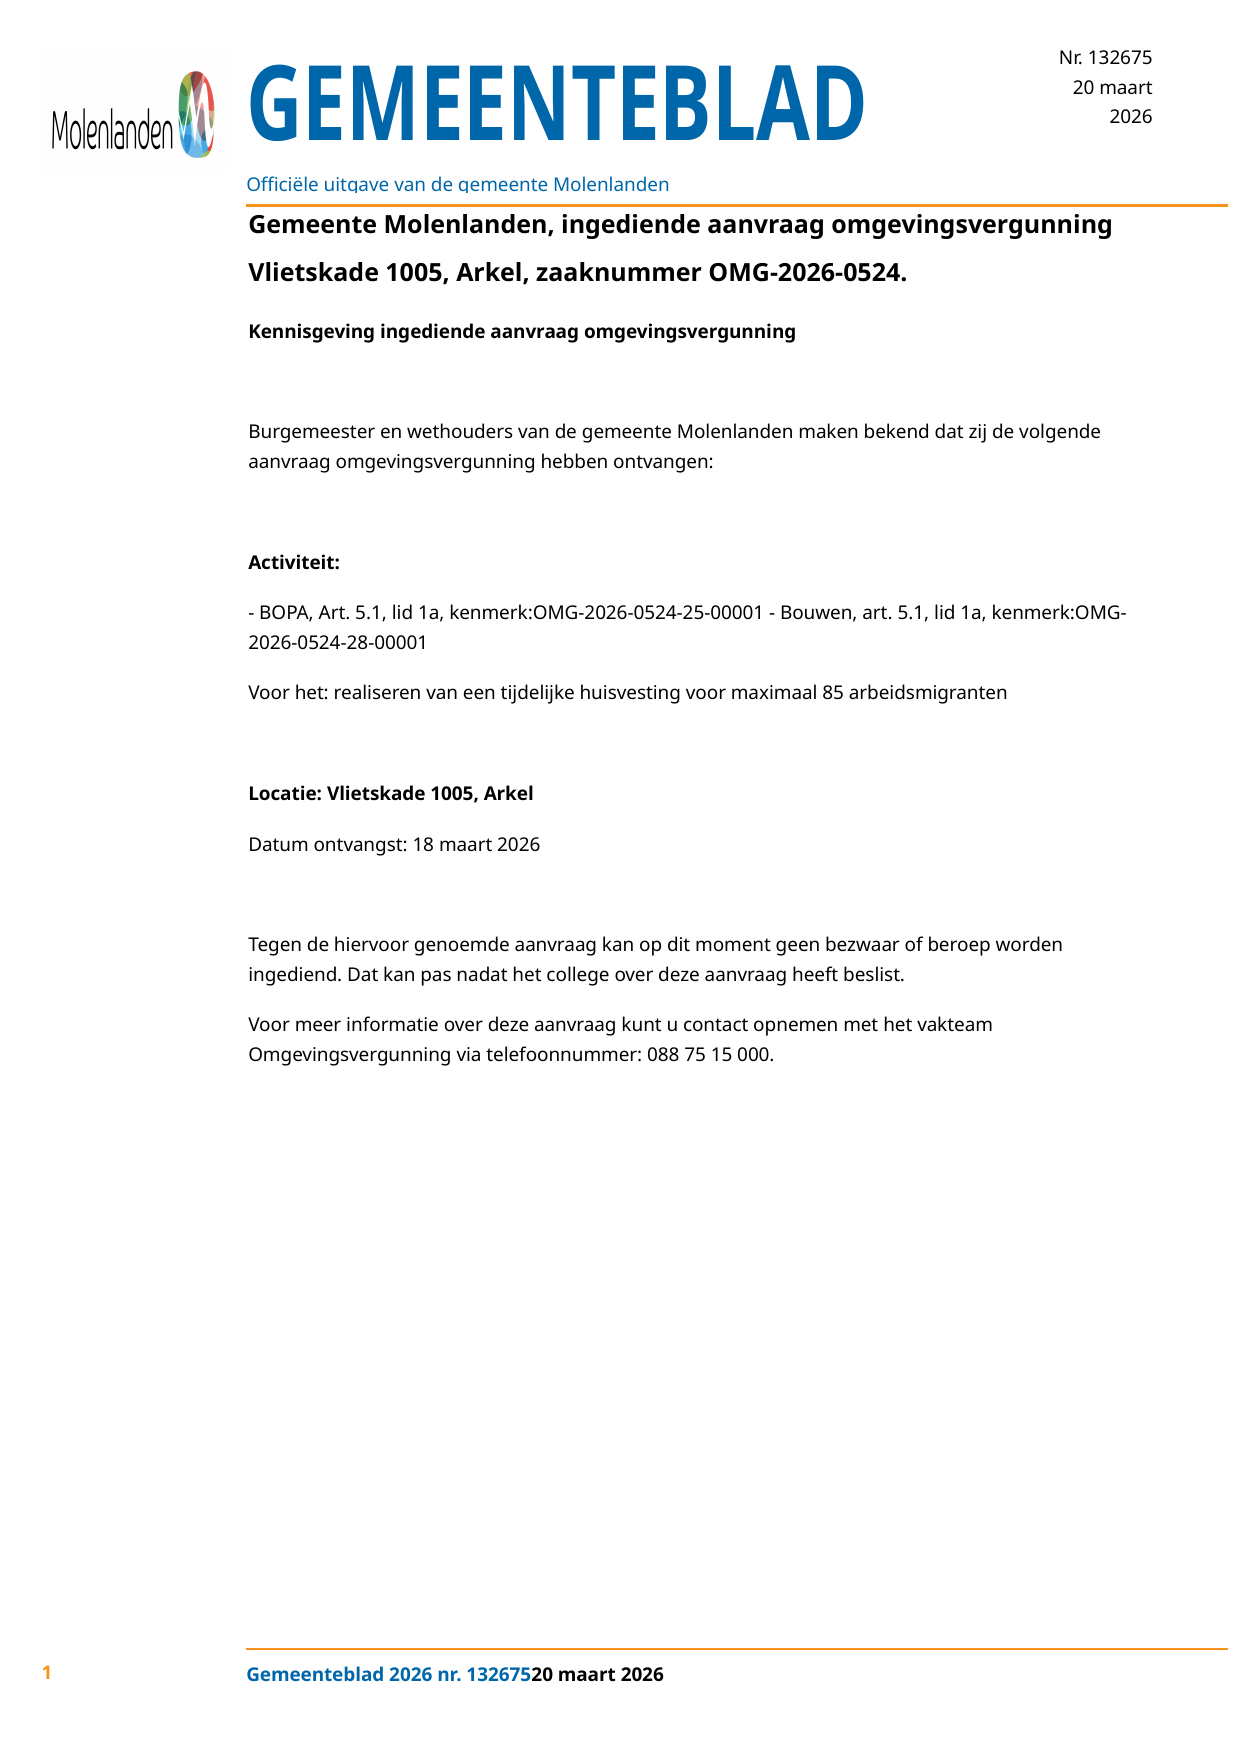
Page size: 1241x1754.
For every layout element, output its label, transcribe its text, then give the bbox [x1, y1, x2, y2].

text Burgemeester en wethouders van de gemeente Molenlanden maken bekend dat zij de volgende aanvraag omgevingsvergunning hebben ontvangen: [248, 419, 1152, 474]
text Gemeente Molenlanden, ingediende aanvraag omgevingsvergunning Vlietskade 1005, Arkel, zaaknummer OMG-2026-0524. [248, 207, 1152, 288]
text Voor het: realiseren van een tijdelijke huisvesting voor maximaal 85 arbeidsmigranten [248, 679, 1152, 705]
text Kennisgeving ingediende aanvraag omgevingsvergunning [248, 318, 1152, 344]
text Locatie: Vlietskade 1005, Arkel [248, 780, 1152, 806]
text Tegen de hiervoor genoemde aanvraag kan op dit moment geen bezwaar of beroep worden ingediend. Dat kan pas nadat het college over deze aanvraag heeft beslist. [248, 932, 1152, 987]
text Activiteit: [248, 549, 1152, 575]
text - BOPA, Art. 5.1, lid 1a, kenmerk:OMG-2026-0524-25-00001 - Bouwen, art. 5.1, lid 1a, kenmerk:OMG-2026-0524-28-00001 [248, 599, 1152, 655]
picture [41, 47, 231, 172]
text Datum ontvangst: 18 maart 2026 [248, 831, 1152, 857]
text Voor meer informatie over deze aanvraag kunt u contact opnemen met het vakteam Omgevingsvergunning via telefoonnummer: 088 75 15 000. [248, 1012, 1152, 1067]
